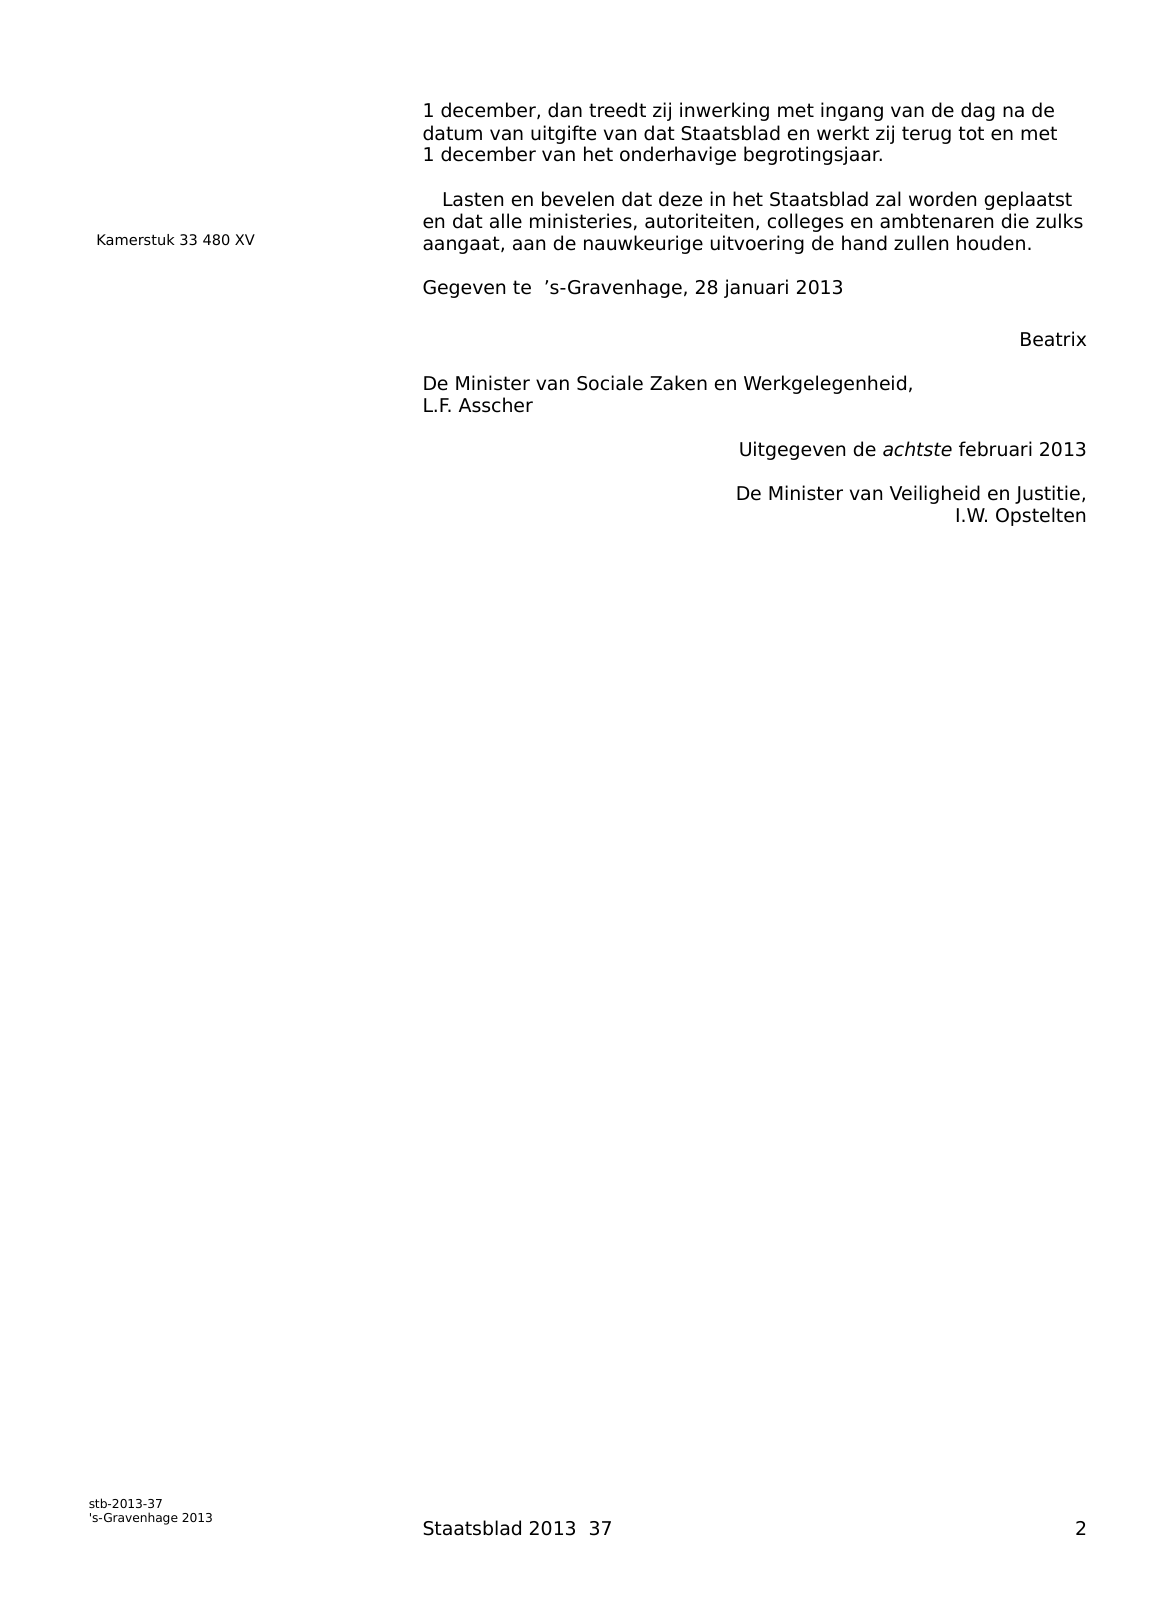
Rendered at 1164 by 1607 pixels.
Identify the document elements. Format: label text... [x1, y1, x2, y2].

text stb-2013-37 [88, 1497, 323, 1511]
text 's-Gravenhage 2013 [88, 1511, 323, 1525]
text Uitgegeven de achtste februari 2013 [422, 439, 1087, 461]
text De Minister van Sociale Zaken en Werkgelegenheid, L.F. Asscher [422, 373, 1087, 417]
text Gegeven te ’s-Gravenhage, 28 januari 2013 [422, 277, 1087, 299]
text De Minister van Veiligheid en Justitie, I.W. Opstelten [422, 483, 1087, 527]
text 1 december, dan treedt zij inwerking met ingang van de dag na de datum van uitgifte van dat Staatsblad en werkt zij terug tot en met 1 december van het onderhavige begrotingsjaar. [422, 100, 1087, 166]
text Beatrix [422, 329, 1087, 351]
text Lasten en bevelen dat deze in het Staatsblad zal worden geplaatst en dat alle ministeries, autoriteiten, colleges en ambtenaren die zulks aangaat, aan de nauwkeurige uitvoering de hand zullen houden. [422, 188, 1087, 254]
text Kamerstuk 33 480 XV [77, 231, 396, 248]
